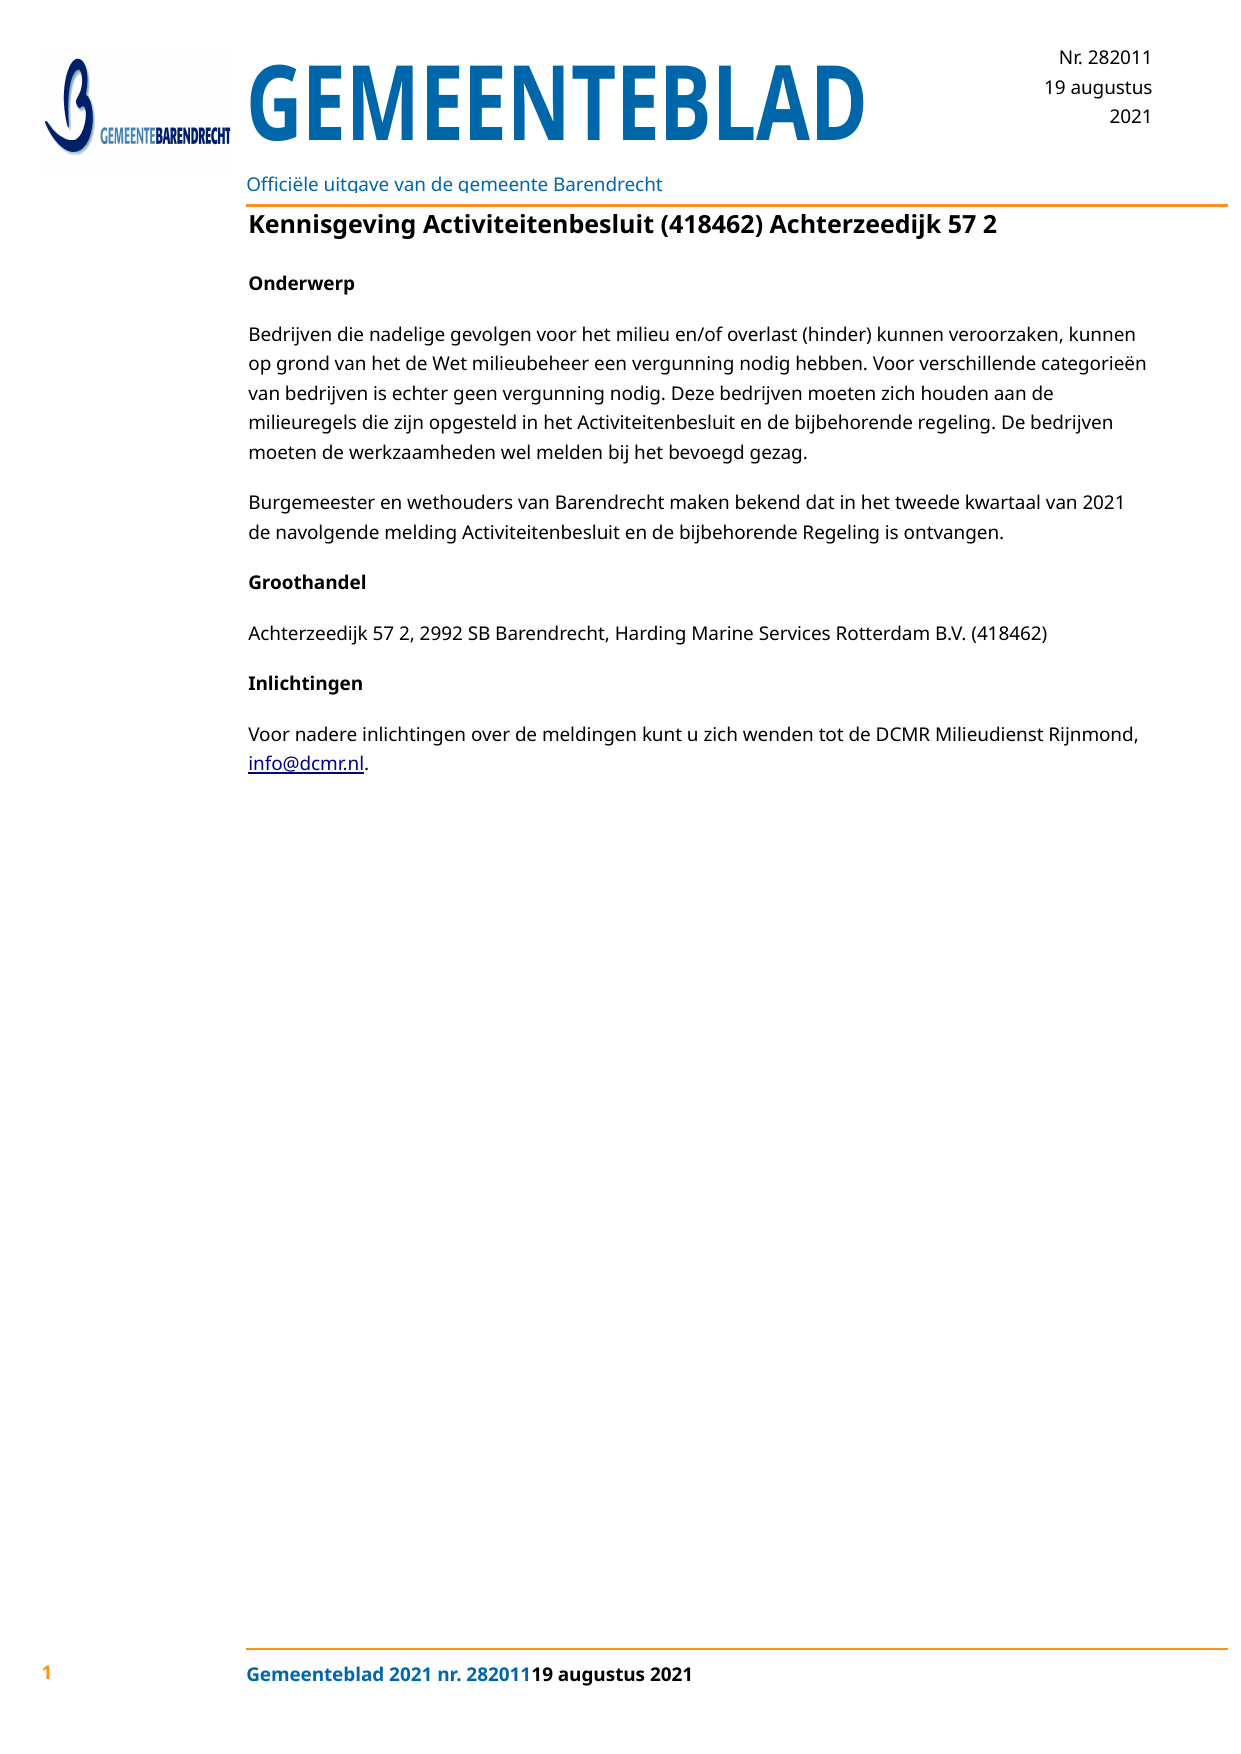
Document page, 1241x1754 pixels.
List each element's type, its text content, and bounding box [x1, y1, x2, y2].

text Inlichtingen [248, 670, 1152, 696]
text Onderwerp [248, 270, 1152, 296]
text Burgemeester en wethouders van Barendrecht maken bekend dat in het tweede kwartaal van 2021 de navolgende melding Activiteitenbesluit en de bijbehorende Regeling is ontvangen. [248, 489, 1152, 545]
text Groothandel [248, 569, 1152, 595]
text Kennisgeving Activiteitenbesluit (418462) Achterzeedijk 57 2 [248, 207, 1152, 241]
text Bedrijven die nadelige gevolgen voor het milieu en/of overlast (hinder) kunnen veroorzaken, kunnen op grond van het de Wet milieubeheer een vergunning nodig hebben. Voor verschillende categorieën van bedrijven is echter geen vergunning nodig. Deze bedrijven moeten zich houden aan de milieuregels die zijn opgesteld in het Activiteitenbesluit en de bijbehorende regeling. De bedrijven moeten de werkzaamheden wel melden bij het bevoegd gezag. [248, 321, 1152, 465]
text Voor nadere inlichtingen over de meldingen kunt u zich wenden tot de DCMR Milieudienst Rijnmond, info@dcmr.nl. [248, 721, 1152, 776]
text Achterzeedijk 57 2, 2992 SB Barendrecht, Harding Marine Services Rotterdam B.V. (418462) [248, 620, 1152, 646]
picture [41, 47, 231, 172]
